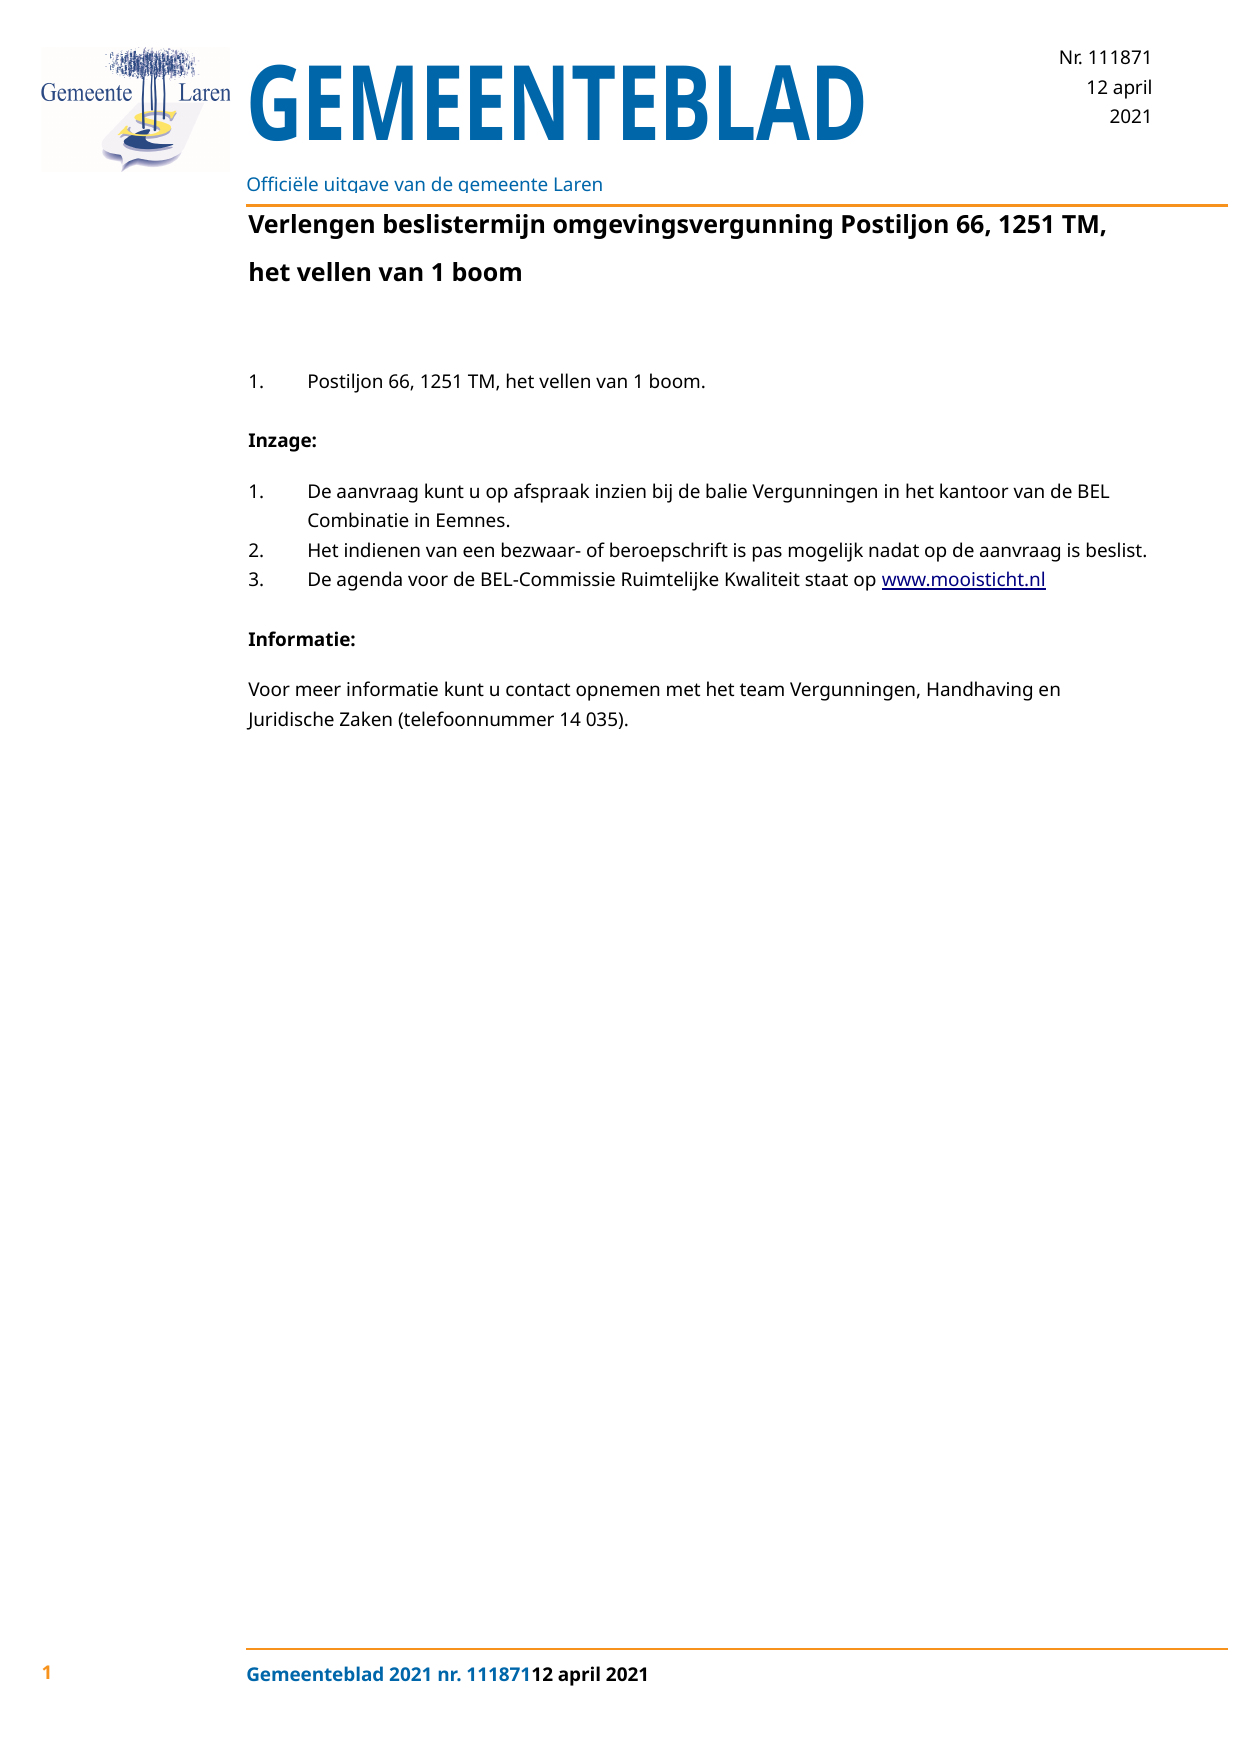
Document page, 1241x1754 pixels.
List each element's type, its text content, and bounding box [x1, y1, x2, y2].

list De agenda voor de BEL-Commissie Ruimtelijke Kwaliteit staat op www.mooisticht.nl [248, 567, 1152, 592]
list Postiljon 66, 1251 TM, het vellen van 1 boom. [248, 368, 1152, 394]
picture [41, 47, 231, 172]
text Informatie: [248, 626, 1152, 652]
text Verlengen beslistermijn omgevingsvergunning Postiljon 66, 1251 TM, het vellen van 1 boom [248, 207, 1152, 288]
list Het indienen van een bezwaar- of beroepschrift is pas mogelijk nadat op de aanvraag is beslist. [248, 537, 1152, 563]
list De aanvraag kunt u op afspraak inzien bij de balie Vergunningen in het kantoor van de BEL Combinatie in Eemnes. [248, 478, 1152, 533]
text Voor meer informatie kunt u contact opnemen met het team Vergunningen, Handhaving en Juridische Zaken (telefoonnummer 14 035). [248, 676, 1152, 732]
text Inzage: [248, 427, 1152, 453]
